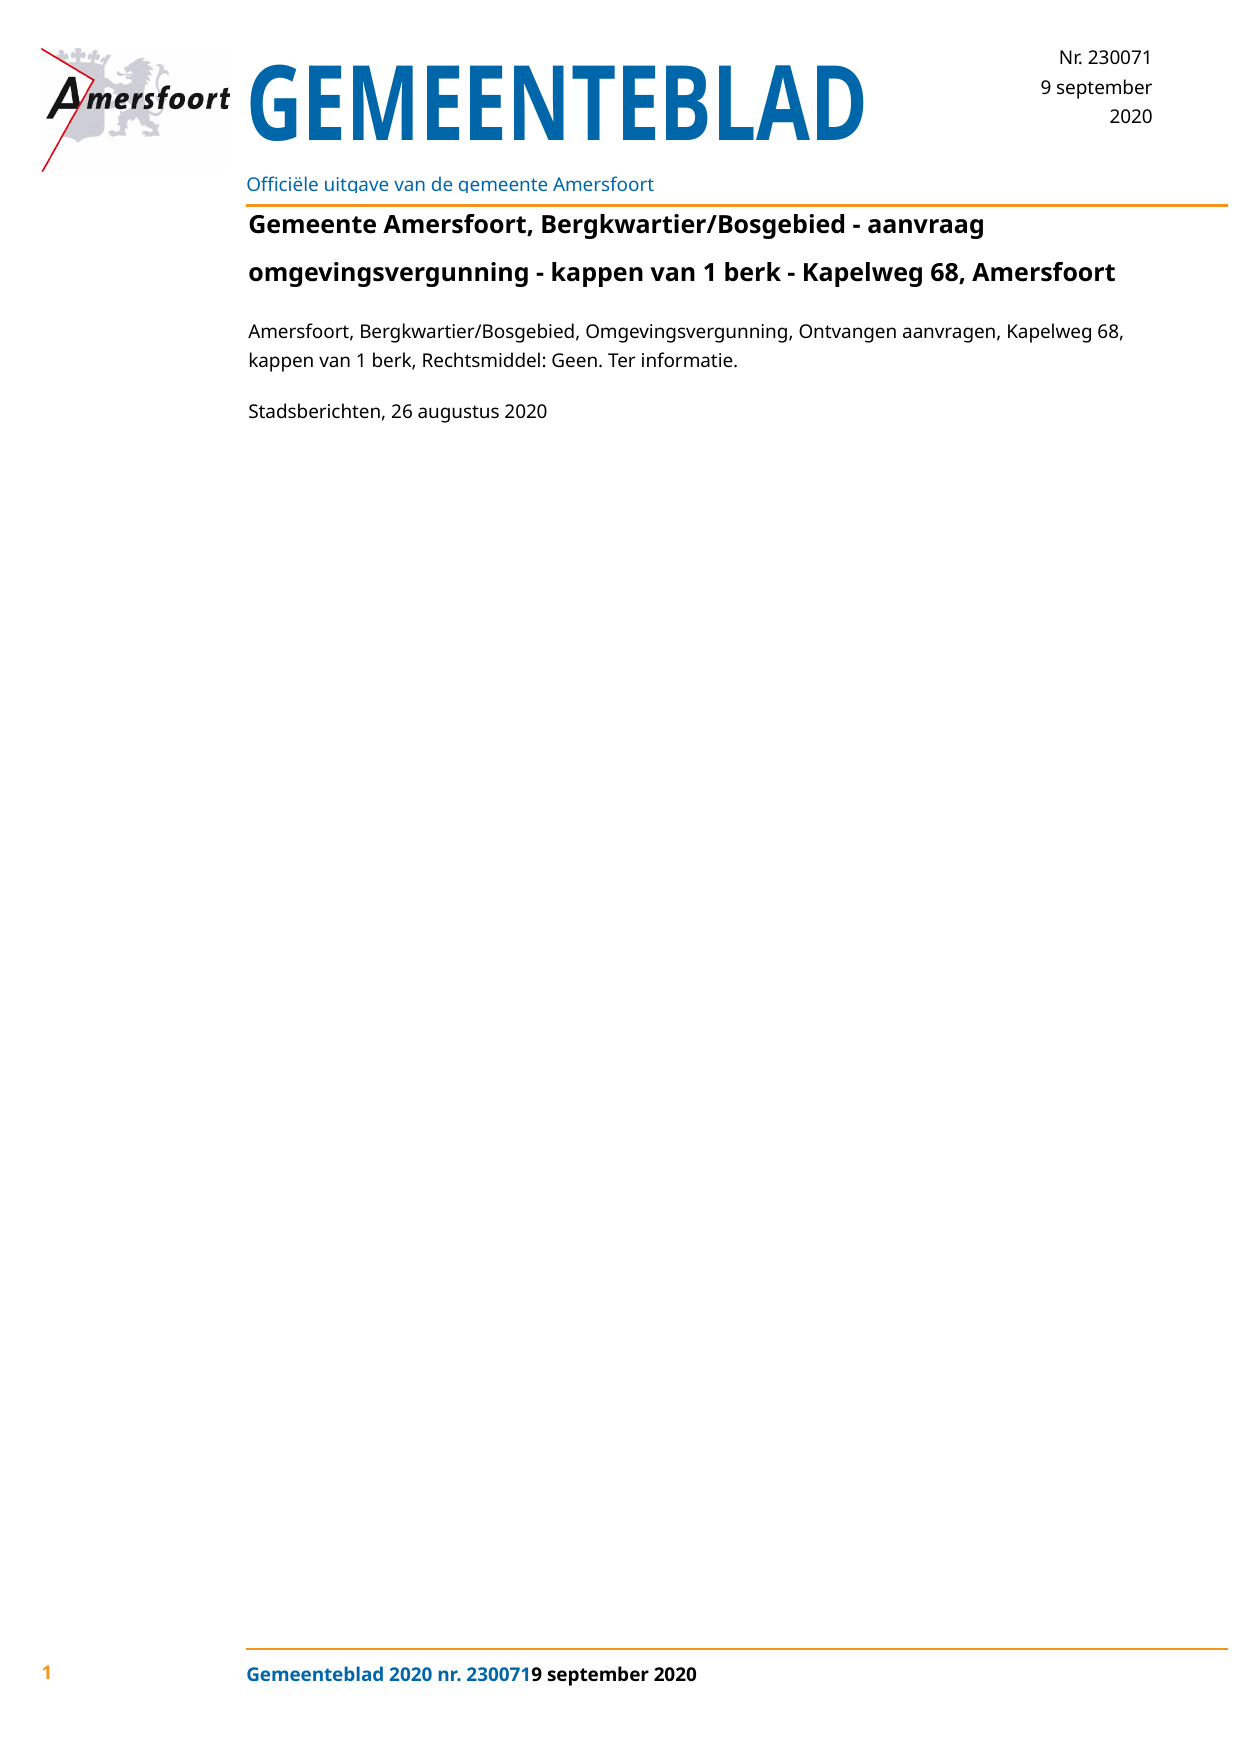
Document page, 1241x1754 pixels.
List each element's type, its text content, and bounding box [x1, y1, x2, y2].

text Stadsberichten, 26 augustus 2020 [248, 398, 1152, 424]
text Amersfoort, Bergkwartier/Bosgebied, Omgevingsvergunning, Ontvangen aanvragen, Kapelweg 68, kappen van 1 berk, Rechtsmiddel: Geen. Ter informatie. [248, 318, 1152, 373]
text Gemeente Amersfoort, Bergkwartier/Bosgebied - aanvraag omgevingsvergunning - kappen van 1 berk - Kapelweg 68, Amersfoort [248, 207, 1152, 288]
picture [41, 47, 231, 172]
